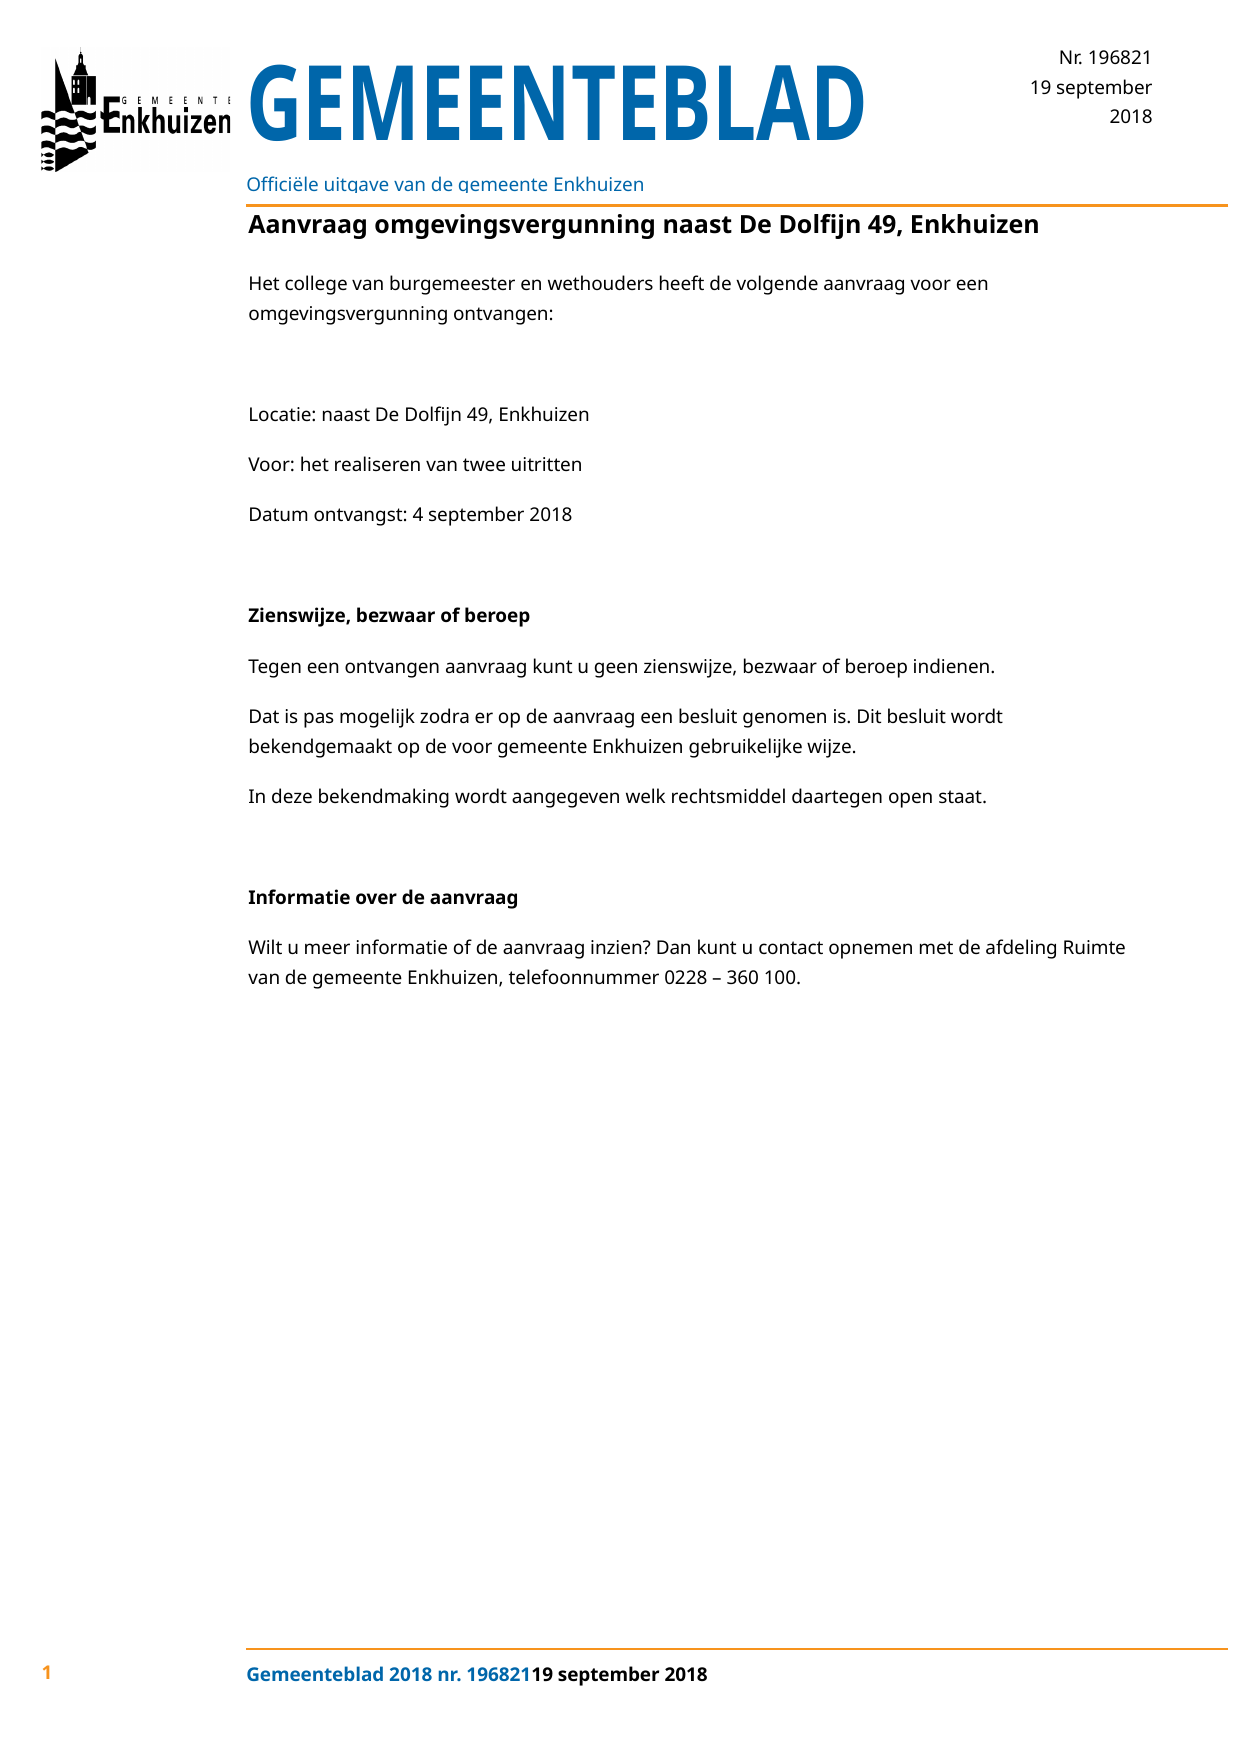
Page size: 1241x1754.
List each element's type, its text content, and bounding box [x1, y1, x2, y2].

text Het college van burgemeester en wethouders heeft de volgende aanvraag voor een omgevingsvergunning ontvangen: [248, 270, 1152, 326]
picture [41, 47, 231, 172]
text In deze bekendmaking wordt aangegeven welk rechtsmiddel daartegen open staat. [248, 783, 1152, 809]
text Datum ontvangst: 4 september 2018 [248, 502, 1152, 527]
text Voor: het realiseren van twee uitritten [248, 451, 1152, 477]
text Informatie over de aanvraag [248, 884, 1152, 910]
text Aanvraag omgevingsvergunning naast De Dolfijn 49, Enkhuizen [248, 207, 1152, 241]
text Dat is pas mogelijk zodra er op de aanvraag een besluit genomen is. Dit besluit wordt bekendgemaakt op de voor gemeente Enkhuizen gebruikelijke wijze. [248, 703, 1152, 758]
text Wilt u meer informatie of de aanvraag inzien? Dan kunt u contact opnemen met de afdeling Ruimte van de gemeente Enkhuizen, telefoonnummer 0228 – 360 100. [248, 934, 1152, 990]
text Locatie: naast De Dolfijn 49, Enkhuizen [248, 401, 1152, 426]
text Tegen een ontvangen aanvraag kunt u geen zienswijze, bezwaar of beroep indienen. [248, 653, 1152, 678]
text Zienswijze, bezwaar of beroep [248, 602, 1152, 628]
